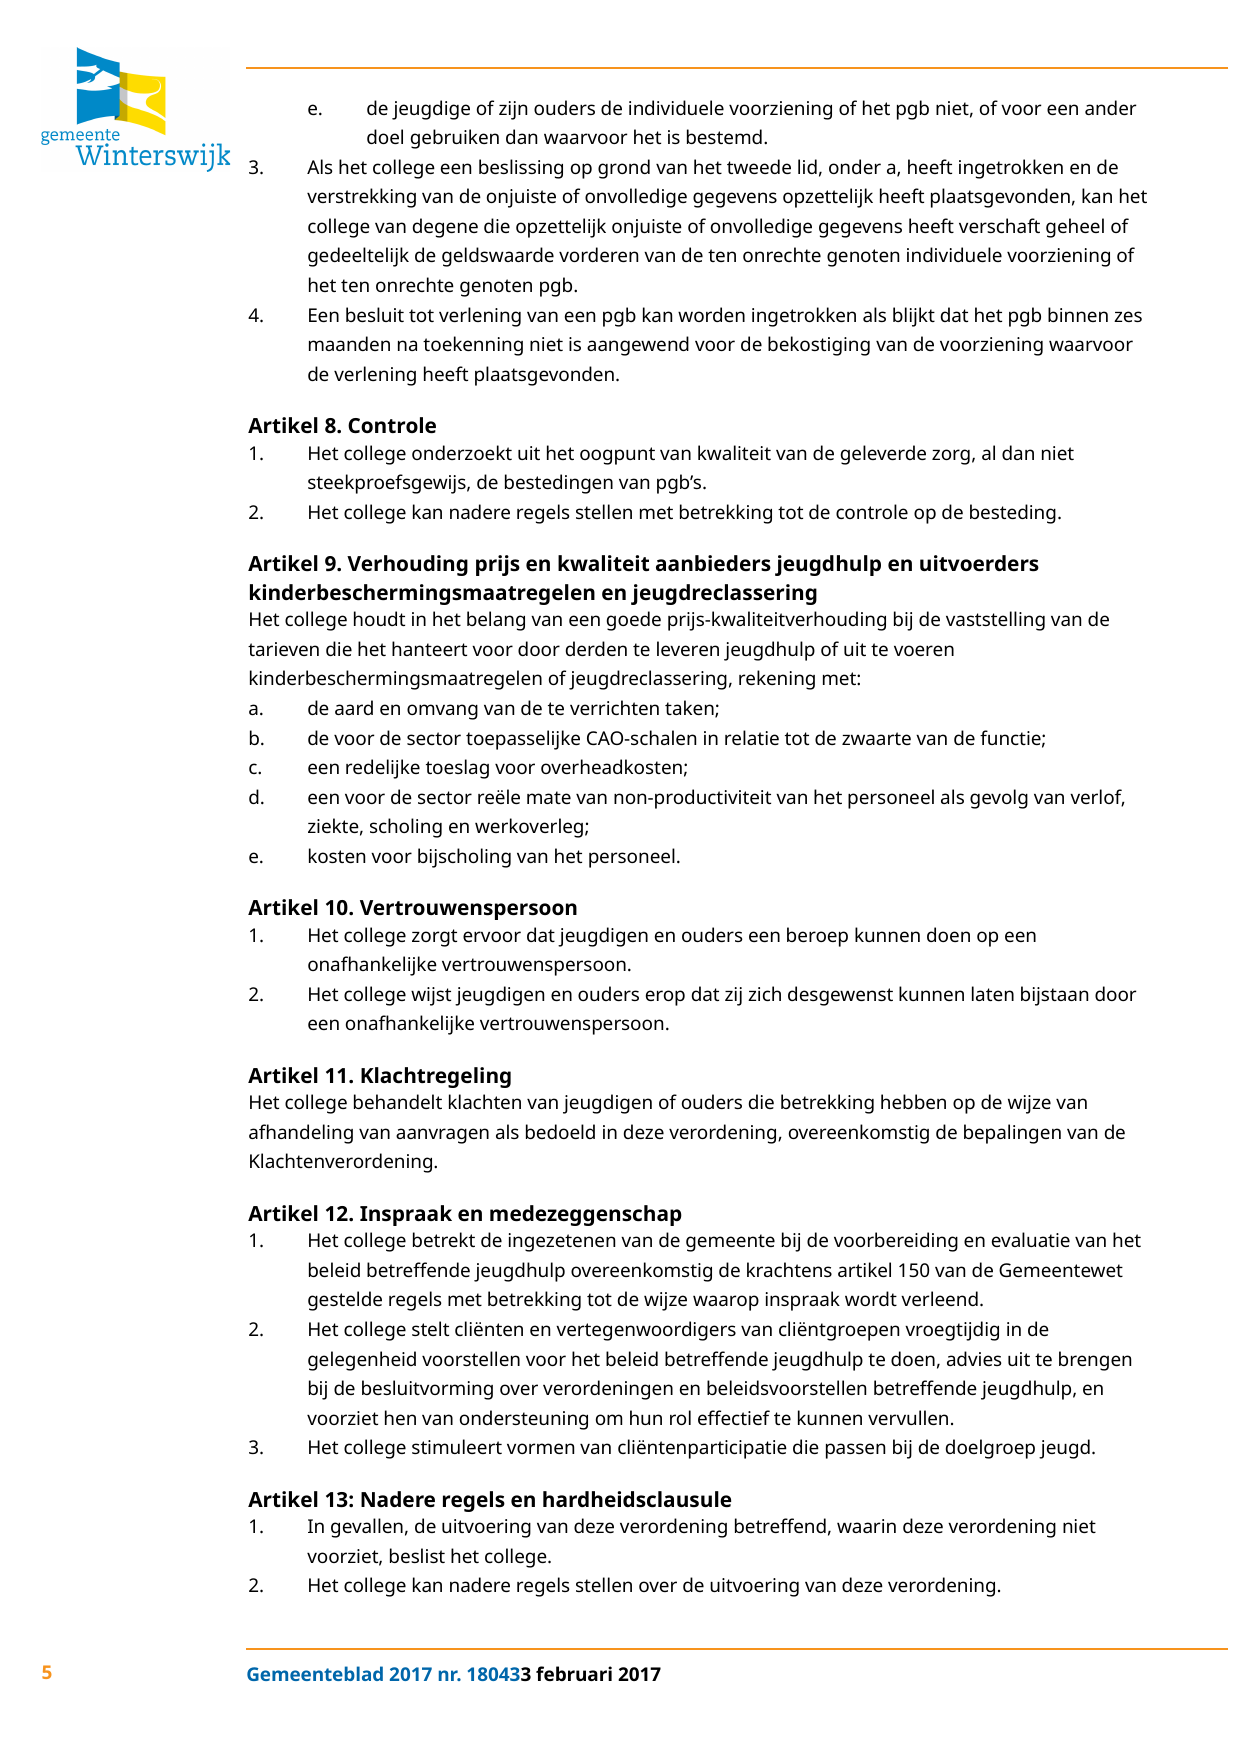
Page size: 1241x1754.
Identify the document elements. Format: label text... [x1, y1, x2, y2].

list een redelijke toeslag voor overheadkosten; [248, 754, 1152, 780]
list Het college stimuleert vormen van cliëntenparticipatie die passen bij de doelgroep jeugd. [248, 1434, 1152, 1460]
list Het college onderzoekt uit het oogpunt van kwaliteit van de geleverde zorg, al dan niet steekproefsgewijs, de bestedingen van pgb’s. [248, 440, 1152, 495]
picture [41, 47, 231, 172]
list In gevallen, de uitvoering van deze verordening betreffend, waarin deze verordening niet voorziet, beslist het college. [248, 1513, 1152, 1569]
picture [225, 153, 231, 162]
list de jeugdige of zijn ouders de individuele voorziening of het pgb niet, of voor een ander doel gebruiken dan waarvoor het is bestemd. [307, 95, 1152, 150]
list Het college kan nadere regels stellen over de uitvoering van deze verordening. [248, 1573, 1152, 1598]
list Het college zorgt ervoor dat jeugdigen en ouders een beroep kunnen doen op een onafhankelijke vertrouwenspersoon. [248, 922, 1152, 977]
text Artikel 9. Verhouding prijs en kwaliteit aanbieders jeugdhulp en uitvoerders kinderbeschermingsmaatregelen en jeugdreclassering [248, 549, 1152, 606]
text Artikel 8. Controle [248, 411, 1152, 440]
text Artikel 12. Inspraak en medezeggenschap [248, 1199, 1152, 1227]
list Het college stelt cliënten en vertegenwoordigers van cliëntgroepen vroegtijdig in de gelegenheid voorstellen voor het beleid betreffende jeugdhulp te doen, advies uit te brengen bij de besluitvorming over verordeningen en beleidsvoorstellen betreffende jeugdhulp, en voorziet hen van ondersteuning om hun rol effectief te kunnen vervullen. [248, 1316, 1152, 1431]
list de voor de sector toepasselijke CAO-schalen in relatie tot de zwaarte van de functie; [248, 725, 1152, 750]
list Het college wijst jeugdigen en ouders erop dat zij zich desgewenst kunnen laten bijstaan door een onafhankelijke vertrouwenspersoon. [248, 981, 1152, 1036]
list de aard en omvang van de te verrichten taken; [248, 695, 1152, 721]
text Artikel 10. Vertrouwenspersoon [248, 893, 1152, 922]
text Het college behandelt klachten van jeugdigen of ouders die betrekking hebben op de wijze van afhandeling van aanvragen als bedoeld in deze verordening, overeenkomstig de bepalingen van de Klachtenverordening. [248, 1089, 1152, 1174]
list Het college betrekt de ingezetenen van de gemeente bij de voorbereiding en evaluatie van het beleid betreffende jeugdhulp overeenkomstig de krachtens artikel 150 van de Gemeentewet gestelde regels met betrekking tot de wijze waarop inspraak wordt verleend. [248, 1227, 1152, 1312]
list Het college kan nadere regels stellen met betrekking tot de controle op de besteding. [248, 499, 1152, 525]
list kosten voor bijscholing van het personeel. [248, 843, 1152, 869]
list Als het college een beslissing op grond van het tweede lid, onder a, heeft ingetrokken en de verstrekking van de onjuiste of onvolledige gegevens opzettelijk heeft plaatsgevonden, kan het college van degene die opzettelijk onjuiste of onvolledige gegevens heeft verschaft geheel of gedeeltelijk de geldswaarde vorderen van de ten onrechte genoten individuele voorziening of het ten onrechte genoten pgb. [248, 154, 1152, 298]
text Artikel 11. Klachtregeling [248, 1061, 1152, 1089]
list Een besluit tot verlening van een pgb kan worden ingetrokken als blijkt dat het pgb binnen zes maanden na toekenning niet is aangewend voor de bekostiging van de voorziening waarvoor de verlening heeft plaatsgevonden. [248, 302, 1152, 387]
text Artikel 13: Nadere regels en hardheidsclausule [248, 1485, 1152, 1513]
text Het college houdt in het belang van een goede prijs-kwaliteitverhouding bij de vaststelling van de tarieven die het hanteert voor door derden te leveren jeugdhulp of uit te voeren kinderbeschermingsmaatregelen of jeugdreclassering, rekening met: [248, 606, 1152, 691]
list een voor de sector reële mate van non-productiviteit van het personeel als gevolg van verlof, ziekte, scholing en werkoverleg; [248, 784, 1152, 839]
